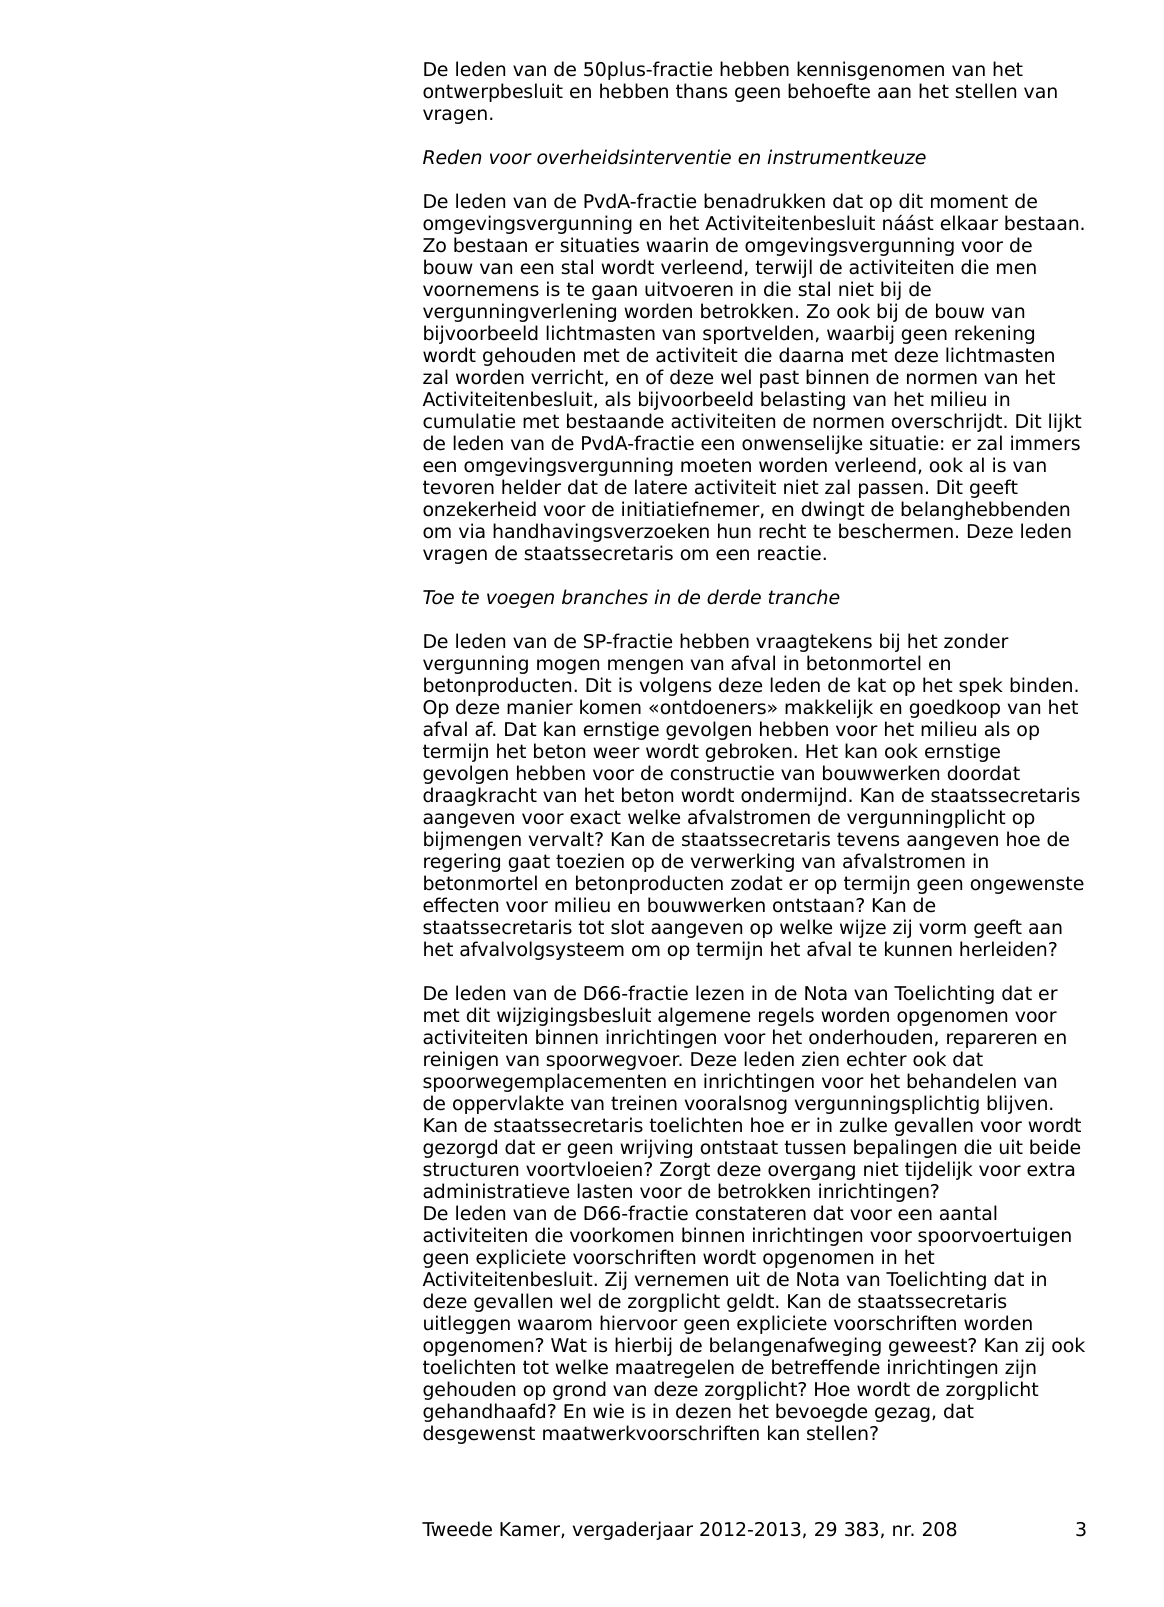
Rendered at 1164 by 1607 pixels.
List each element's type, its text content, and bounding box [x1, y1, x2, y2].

text De leden van de D66-fractie constateren dat voor een aantal activiteiten die voorkomen binnen inrichtingen voor spoorvoertuigen geen expliciete voorschriften wordt opgenomen in het Activiteitenbesluit. Zij vernemen uit de Nota van Toelichting dat in deze gevallen wel de zorgplicht geldt. Kan de staatssecretaris uitleggen waarom hiervoor geen expliciete voorschriften worden opgenomen? Wat is hierbij de belangenafweging geweest? Kan zij ook toelichten tot welke maatregelen de betreffende inrichtingen zijn gehouden op grond van deze zorgplicht? Hoe wordt de zorgplicht gehandhaafd? En wie is in dezen het bevoegde gezag, dat desgewenst maatwerkvoorschriften kan stellen? [422, 1203, 1087, 1445]
text De leden van de PvdA-fractie benadrukken dat op dit moment de omgevingsvergunning en het Activiteitenbesluit náást elkaar bestaan. Zo bestaan er situaties waarin de omgevingsvergunning voor de bouw van een stal wordt verleend, terwijl de activiteiten die men voornemens is te gaan uitvoeren in die stal niet bij de vergunningverlening worden betrokken. Zo ook bij de bouw van bijvoorbeeld lichtmasten van sportvelden, waarbij geen rekening wordt gehouden met de activiteit die daarna met deze lichtmasten zal worden verricht, en of deze wel past binnen de normen van het Activiteitenbesluit, als bijvoorbeeld belasting van het milieu in cumulatie met bestaande activiteiten de normen overschrijdt. Dit lijkt de leden van de PvdA-fractie een onwenselijke situatie: er zal immers een omgevingsvergunning moeten worden verleend, ook al is van tevoren helder dat de latere activiteit niet zal passen. Dit geeft onzekerheid voor de initiatiefnemer, en dwingt de belanghebbenden om via handhavingsverzoeken hun recht te beschermen. Deze leden vragen de staatssecretaris om een reactie. [422, 191, 1087, 565]
subtitle Toe te voegen branches in de derde tranche [422, 587, 1087, 609]
text De leden van de D66-fractie lezen in de Nota van Toelichting dat er met dit wijzigingsbesluit algemene regels worden opgenomen voor activiteiten binnen inrichtingen voor het onderhouden, repareren en reinigen van spoorwegvoer. Deze leden zien echter ook dat spoorwegemplacementen en inrichtingen voor het behandelen van de oppervlakte van treinen vooralsnog vergunningsplichtig blijven. Kan de staatssecretaris toelichten hoe er in zulke gevallen voor wordt gezorgd dat er geen wrijving ontstaat tussen bepalingen die uit beide structuren voortvloeien? Zorgt deze overgang niet tijdelijk voor extra administratieve lasten voor de betrokken inrichtingen? [422, 983, 1087, 1203]
text De leden van de 50plus-fractie hebben kennisgenomen van het ontwerpbesluit en hebben thans geen behoefte aan het stellen van vragen. [422, 59, 1087, 125]
text De leden van de SP-fractie hebben vraagtekens bij het zonder vergunning mogen mengen van afval in betonmortel en betonproducten. Dit is volgens deze leden de kat op het spek binden. Op deze manier komen «ontdoeners» makkelijk en goedkoop van het afval af. Dat kan ernstige gevolgen hebben voor het milieu als op termijn het beton weer wordt gebroken. Het kan ook ernstige gevolgen hebben voor de constructie van bouwwerken doordat draagkracht van het beton wordt ondermijnd. Kan de staatssecretaris aangeven voor exact welke afvalstromen de vergunningplicht op bijmengen vervalt? Kan de staatssecretaris tevens aangeven hoe de regering gaat toezien op de verwerking van afvalstromen in betonmortel en betonproducten zodat er op termijn geen ongewenste effecten voor milieu en bouwwerken ontstaan? Kan de staatssecretaris tot slot aangeven op welke wijze zij vorm geeft aan het afvalvolgsysteem om op termijn het afval te kunnen herleiden? [422, 631, 1087, 961]
subtitle Reden voor overheidsinterventie en instrumentkeuze [422, 147, 1087, 169]
